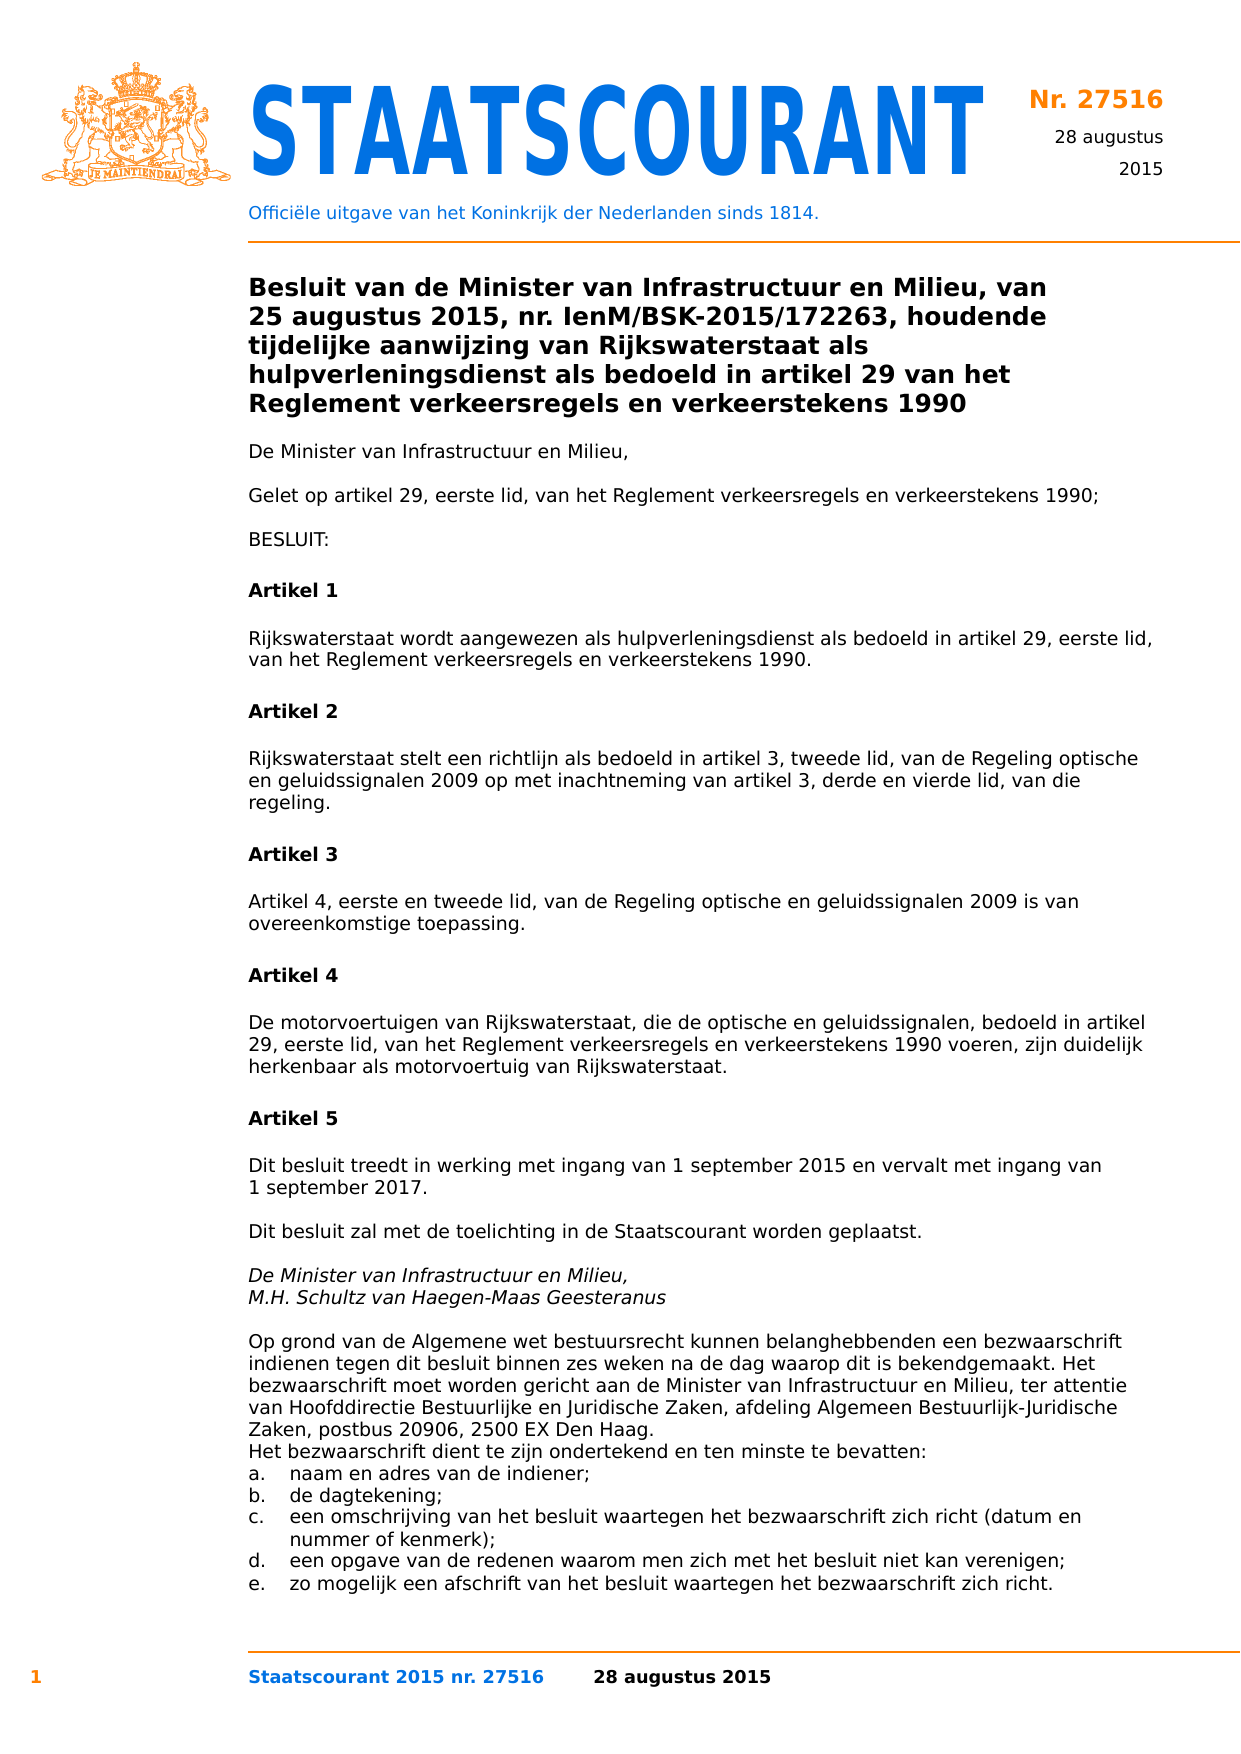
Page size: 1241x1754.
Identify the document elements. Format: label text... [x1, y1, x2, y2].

text Rijkswaterstaat stelt een richtlijn als bedoeld in artikel 3, tweede lid, van de Regeling optische en geluidssignalen 2009 op met inachtneming van artikel 3, derde en vierde lid, van die regeling. [248, 748, 1163, 814]
subtitle Artikel 5 [248, 1108, 1163, 1130]
text De Minister van Infrastructuur en Milieu, M.H. Schultz van Haegen-Maas Geesteranus [248, 1265, 1163, 1309]
table_header STAATSCOURANT [248, 62, 998, 203]
text b. de dagtekening; [248, 1484, 1163, 1506]
table_cell Officiële uitgave van het Koninkrijk der Nederlanden sinds 1814. [248, 203, 1240, 241]
text d. een opgave van de redenen waarom men zich met het besluit niet kan verenigen; [248, 1550, 1163, 1572]
subtitle Artikel 2 [248, 701, 1163, 723]
text Dit besluit treedt in werking met ingang van 1 september 2015 en vervalt met ingang van 1 september 2017. [248, 1155, 1163, 1199]
table_header [25, 62, 248, 241]
text Dit besluit zal met de toelichting in de Staatscourant worden geplaatst. [248, 1221, 1163, 1243]
text Gelet op artikel 29, eerste lid, van het Reglement verkeersregels en verkeerstekens 1990; [248, 484, 1163, 507]
text De motorvoertuigen van Rijkswaterstaat, die de optische en geluidssignalen, bedoeld in artikel 29, eerste lid, van het Reglement verkeersregels en verkeerstekens 1990 voeren, zijn duidelijk herkenbaar als motorvoertuig van Rijkswaterstaat. [248, 1012, 1163, 1078]
table_cell 28 augustus [998, 121, 1240, 153]
text De Minister van Infrastructuur en Milieu, [248, 441, 1163, 463]
text e. zo mogelijk een afschrift van het besluit waartegen het bezwaarschrift zich richt. [248, 1572, 1163, 1594]
text BESLUIT: [248, 528, 1163, 550]
text Rijkswaterstaat wordt aangewezen als hulpverleningsdienst als bedoeld in artikel 29, eerste lid, van het Reglement verkeersregels en verkeerstekens 1990. [248, 627, 1163, 671]
text Het bezwaarschrift dient te zijn ondertekend en ten minste te bevatten: [248, 1441, 1163, 1462]
subtitle Artikel 3 [248, 844, 1163, 866]
subtitle Artikel 4 [248, 965, 1163, 987]
subtitle Besluit van de Minister van Infrastructuur en Milieu, van 25 augustus 2015, nr. IenM/BSK-2015/172263, houdende tijdelijke aanwijzing van Rijkswaterstaat als hulpverleningsdienst als bedoeld in artikel 29 van het Reglement verkeersregels en verkeerstekens 1990 [248, 273, 1163, 419]
table_cell 2015 [998, 153, 1240, 203]
text a. naam en adres van de indiener; [248, 1462, 1163, 1484]
text c. een omschrijving van het besluit waartegen het bezwaarschrift zich richt (datum en nummer of kenmerk); [248, 1506, 1163, 1550]
text Artikel 4, eerste en tweede lid, van de Regeling optische en geluidssignalen 2009 is van overeenkomstige toepassing. [248, 891, 1163, 935]
text Op grond van de Algemene wet bestuursrecht kunnen belanghebbenden een bezwaarschrift indienen tegen dit besluit binnen zes weken na de dag waarop dit is bekendgemaakt. Het bezwaarschrift moet worden gericht aan de Minister van Infrastructuur en Milieu, ter attentie van Hoofddirectie Bestuurlijke en Juridische Zaken, afdeling Algemeen Bestuurlijk-Juridische Zaken, postbus 20906, 2500 EX Den Haag. [248, 1331, 1163, 1441]
table_header Nr. 27516 [998, 62, 1240, 121]
picture [41, 62, 231, 186]
subtitle Artikel 1 [248, 580, 1163, 602]
